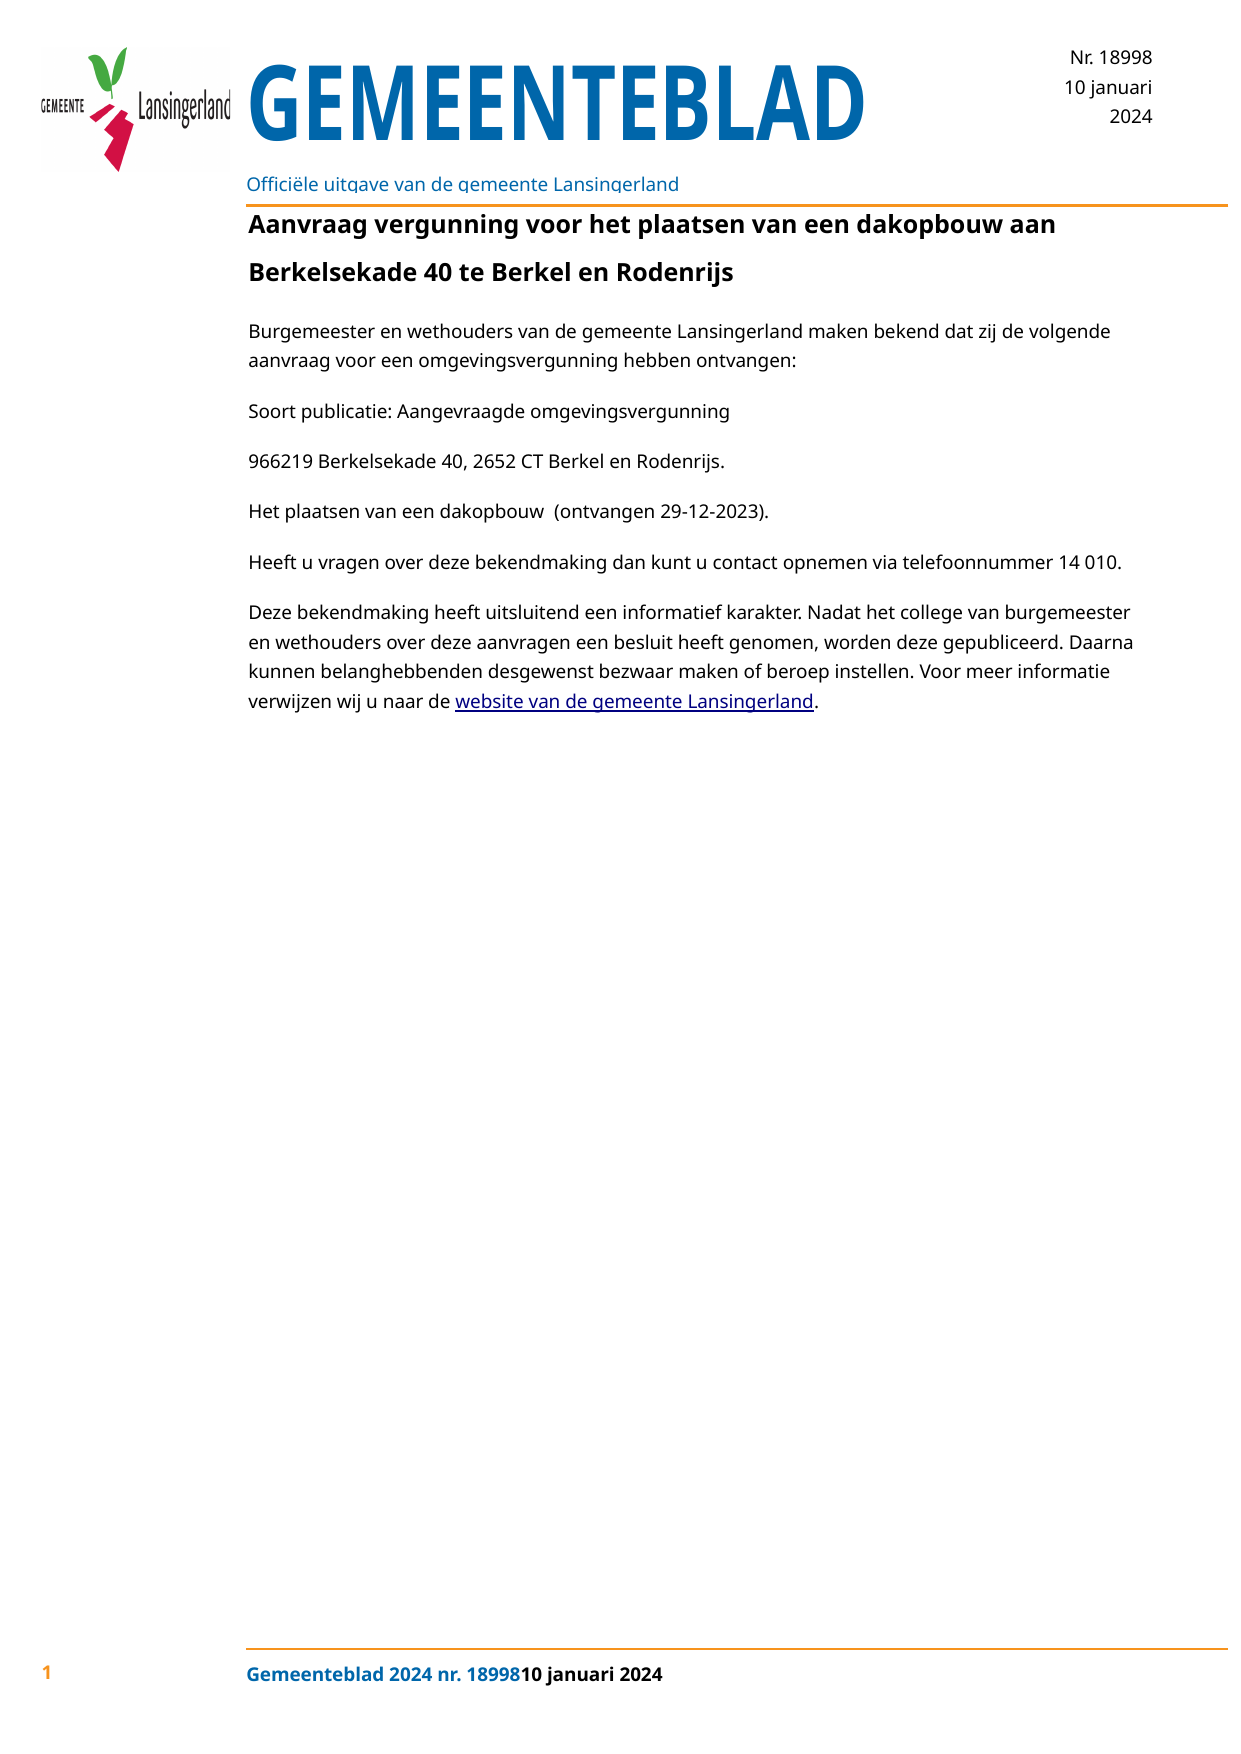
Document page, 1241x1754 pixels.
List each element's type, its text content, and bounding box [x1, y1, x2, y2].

text 966219 Berkelsekade 40, 2652 CT Berkel en Rodenrijs. [248, 448, 1152, 474]
text Het plaatsen van een dakopbouw (ontvangen 29-12-2023). [248, 499, 1152, 524]
text Soort publicatie: Aangevraagde omgevingsvergunning [248, 398, 1152, 424]
picture [41, 47, 231, 172]
text Deze bekendmaking heeft uitsluitend een informatief karakter. Nadat het college van burgemeester en wethouders over deze aanvragen een besluit heeft genomen, worden deze gepubliceerd. Daarna kunnen belanghebbenden desgewenst bezwaar maken of beroep instellen. Voor meer informatie verwijzen wij u naar de website van de gemeente Lansingerland. [248, 599, 1152, 714]
text Heeft u vragen over deze bekendmaking dan kunt u contact opnemen via telefoonnummer 14 010. [248, 549, 1152, 575]
text Aanvraag vergunning voor het plaatsen van een dakopbouw aan Berkelsekade 40 te Berkel en Rodenrijs [248, 207, 1152, 288]
text Burgemeester en wethouders van de gemeente Lansingerland maken bekend dat zij de volgende aanvraag voor een omgevingsvergunning hebben ontvangen: [248, 318, 1152, 373]
